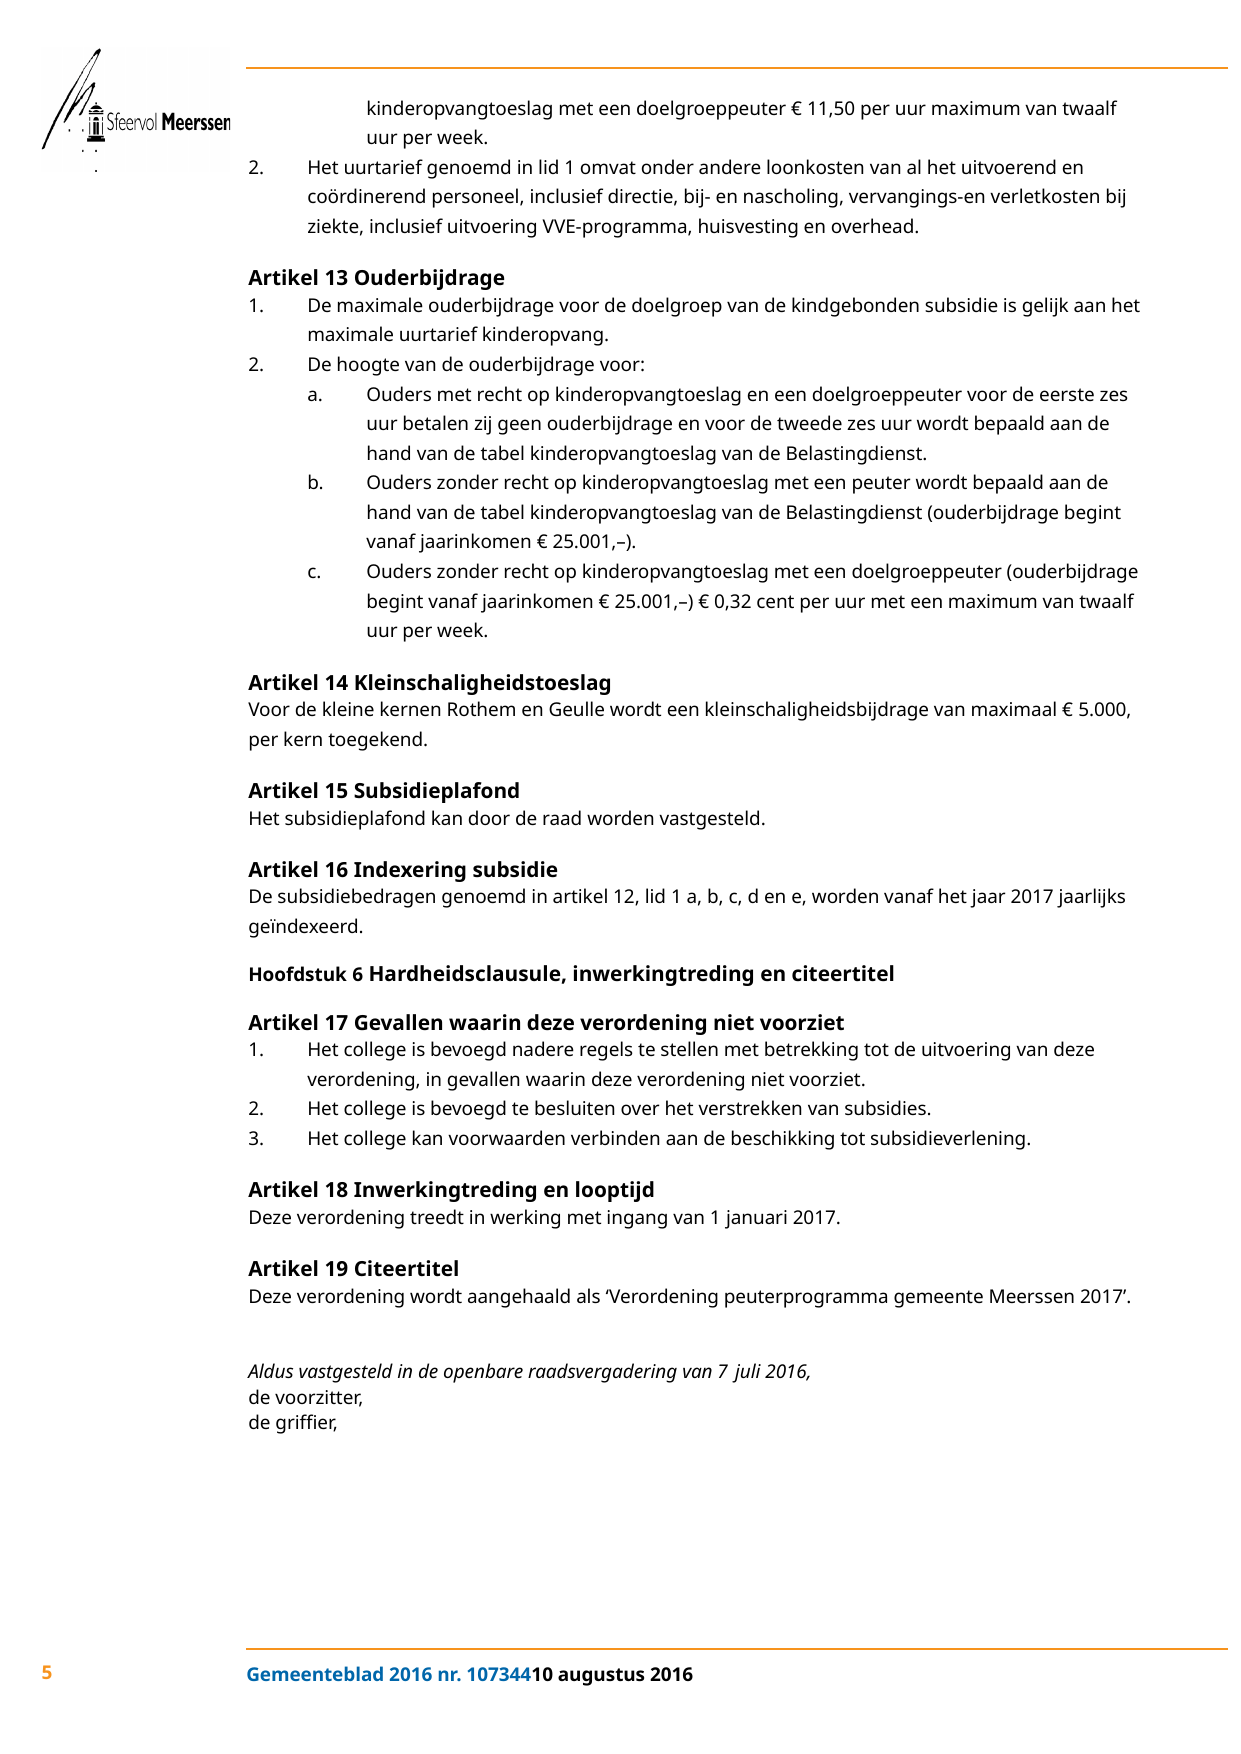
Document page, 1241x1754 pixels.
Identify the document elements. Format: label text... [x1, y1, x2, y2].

text Deze verordening treedt in werking met ingang van 1 januari 2017. [248, 1204, 1152, 1230]
text Artikel 19 Citeertitel [248, 1254, 1152, 1283]
list Ouders zonder recht op kinderopvangtoeslag met een doelgroeppeuter (ouderbijdrage begint vanaf jaarinkomen € 25.001,–) € 0,32 cent per uur met een maximum van twaalf uur per week. [307, 558, 1152, 643]
text Artikel 17 Gevallen waarin deze verordening niet voorziet [248, 1008, 1152, 1036]
list Het college is bevoegd nadere regels te stellen met betrekking tot de uitvoering van deze verordening, in gevallen waarin deze verordening niet voorziet. [248, 1036, 1152, 1092]
list Ouders zonder recht op kinderopvangtoeslag met een peuter wordt bepaald aan de hand van de tabel kinderopvangtoeslag van de Belastingdienst (ouderbijdrage begint vanaf jaarinkomen € 25.001,–). [307, 469, 1152, 554]
text Aldus vastgesteld in de openbare raadsvergadering van 7 juli 2016, [248, 1358, 1152, 1384]
list Het uurtarief genoemd in lid 1 omvat onder andere loonkosten van al het uitvoerend en coördinerend personeel, inclusief directie, bij- en nascholing, vervangings-en verletkosten bij ziekte, inclusief uitvoering VVE-programma, huisvesting en overhead. [248, 154, 1152, 239]
text Artikel 16 Indexering subsidie [248, 855, 1152, 883]
text de voorzitter, [248, 1384, 1152, 1409]
text Artikel 15 Subsidieplafond [248, 776, 1152, 805]
text Voor de kleine kernen Rothem en Geulle wordt een kleinschaligheidsbijdrage van maximaal € 5.000, per kern toegekend. [248, 696, 1152, 752]
text Artikel 13 Ouderbijdrage [248, 263, 1152, 292]
text De subsidiebedragen genoemd in artikel 12, lid 1 a, b, c, d en e, worden vanaf het jaar 2017 jaarlijks geïndexeerd. [248, 883, 1152, 939]
text Het subsidieplafond kan door de raad worden vastgesteld. [248, 805, 1152, 830]
list kinderopvangtoeslag met een doelgroeppeuter € 11,50 per uur maximum van twaalf uur per week. [307, 95, 1152, 150]
text Artikel 18 Inwerkingtreding en looptijd [248, 1176, 1152, 1204]
text de griffier, [248, 1409, 1152, 1435]
list Het college is bevoegd te besluiten over het verstrekken van subsidies. [248, 1096, 1152, 1121]
text Artikel 14 Kleinschaligheidstoeslag [248, 668, 1152, 696]
text Hoofdstuk 6 Hardheidsclausule, inwerkingtreding en citeertitel [248, 959, 1152, 987]
list Ouders met recht op kinderopvangtoeslag en een doelgroeppeuter voor de eerste zes uur betalen zij geen ouderbijdrage en voor de tweede zes uur wordt bepaald aan de hand van de tabel kinderopvangtoeslag van de Belastingdienst. [307, 381, 1152, 466]
text Deze verordening wordt aangehaald als ‘Verordening peuterprogramma gemeente Meerssen 2017’. [248, 1283, 1152, 1309]
list De maximale ouderbijdrage voor de doelgroep van de kindgebonden subsidie is gelijk aan het maximale uurtarief kinderopvang. [248, 292, 1152, 347]
list De hoogte van de ouderbijdrage voor: [248, 351, 1152, 377]
picture [41, 47, 231, 172]
list Het college kan voorwaarden verbinden aan de beschikking tot subsidieverlening. [248, 1125, 1152, 1151]
